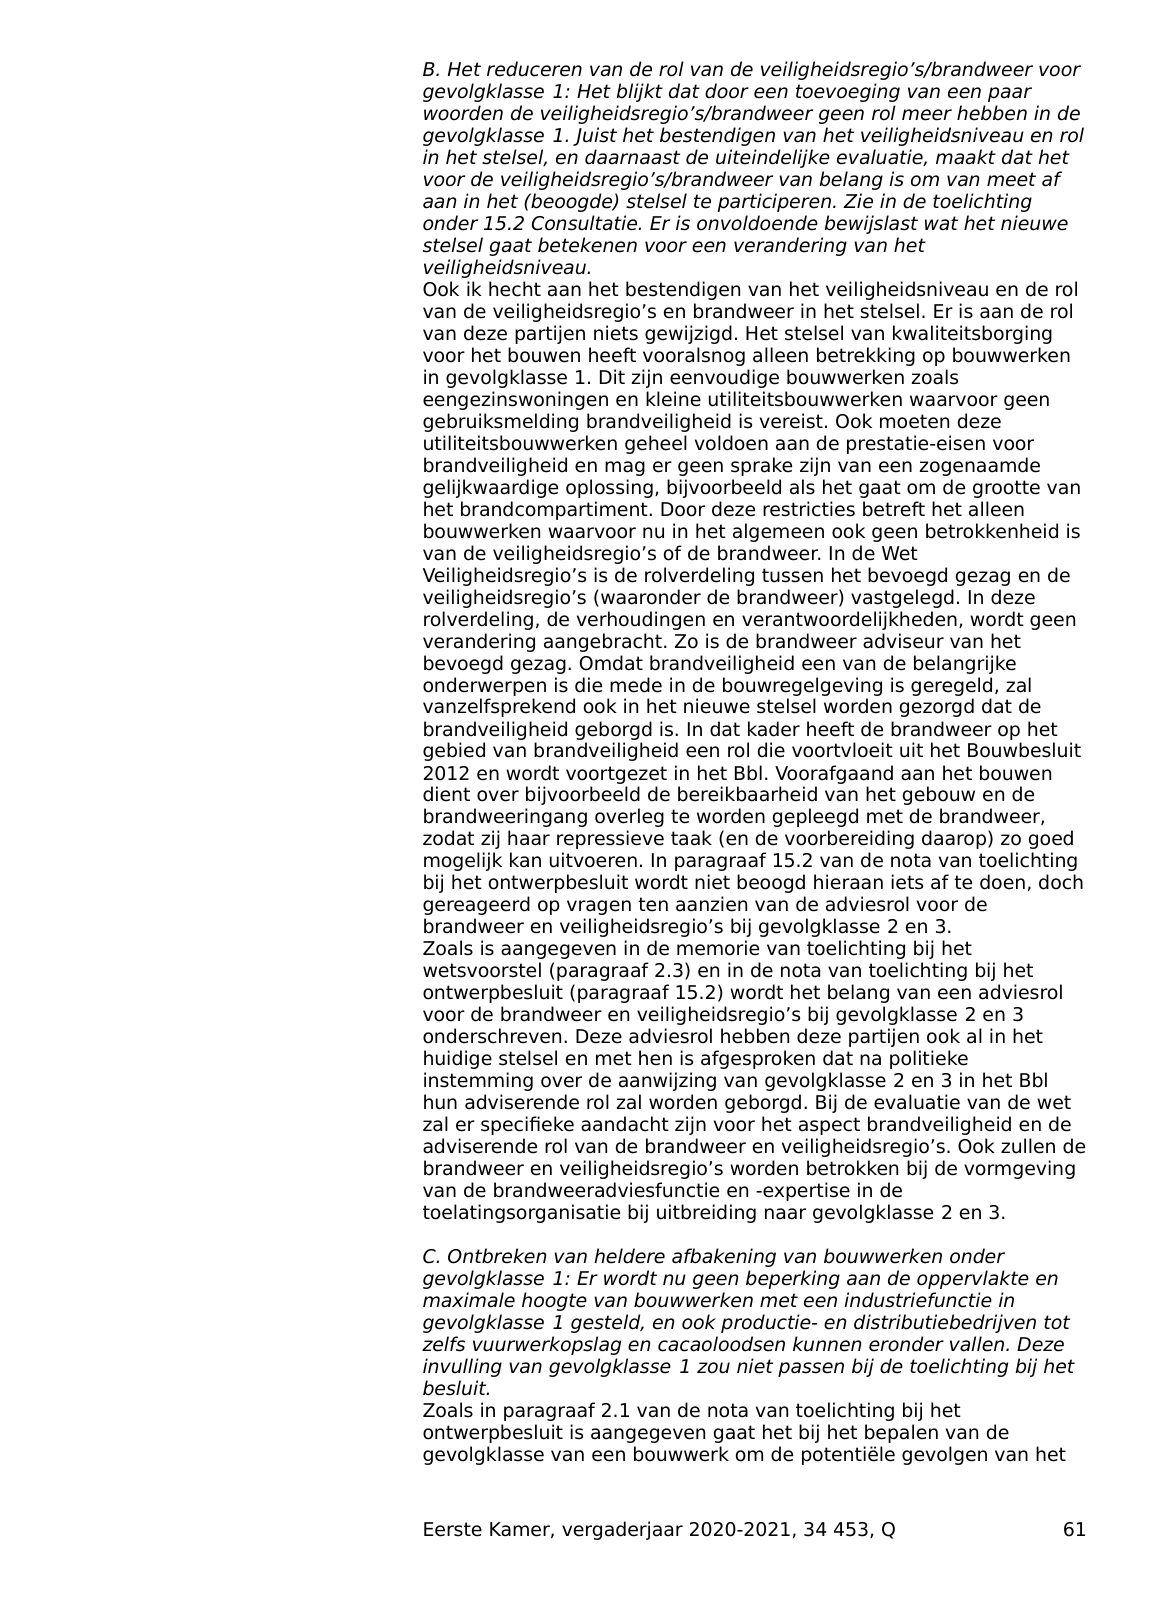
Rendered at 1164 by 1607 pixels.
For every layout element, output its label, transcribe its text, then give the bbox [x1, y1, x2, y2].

text B. Het reduceren van de rol van de veiligheidsregio’s/brandweer voor gevolgklasse 1: Het blijkt dat door een toevoeging van een paar woorden de veiligheidsregio’s/brandweer geen rol meer hebben in de gevolgklasse 1. Juist het bestendigen van het veiligheidsniveau en rol in het stelsel, en daarnaast de uiteindelijke evaluatie, maakt dat het voor de veiligheidsregio’s/brandweer van belang is om van meet af aan in het (beoogde) stelsel te participeren. Zie in de toelichting onder 15.2 Consultatie. Er is onvoldoende bewijslast wat het nieuwe stelsel gaat betekenen voor een verandering van het veiligheidsniveau. [422, 59, 1087, 279]
text Zoals in paragraaf 2.1 van de nota van toelichting bij het ontwerpbesluit is aangegeven gaat het bij het bepalen van de gevolgklasse van een bouwwerk om de potentiële gevolgen van het [422, 1400, 1087, 1466]
text C. Ontbreken van heldere afbakening van bouwwerken onder gevolgklasse 1: Er wordt nu geen beperking aan de oppervlakte en maximale hoogte van bouwwerken met een industriefunctie in gevolgklasse 1 gesteld, en ook productie- en distributiebedrijven tot zelfs vuurwerkopslag en cacaoloodsen kunnen eronder vallen. Deze invulling van gevolgklasse 1 zou niet passen bij de toelichting bij het besluit. [422, 1246, 1087, 1400]
text Ook ik hecht aan het bestendigen van het veiligheidsniveau en de rol van de veiligheidsregio’s en brandweer in het stelsel. Er is aan de rol van deze partijen niets gewijzigd. Het stelsel van kwaliteitsborging voor het bouwen heeft vooralsnog alleen betrekking op bouwwerken in gevolgklasse 1. Dit zijn eenvoudige bouwwerken zoals eengezinswoningen en kleine utiliteitsbouwwerken waarvoor geen gebruiksmelding brandveiligheid is vereist. Ook moeten deze utiliteitsbouwwerken geheel voldoen aan de prestatie-eisen voor brandveiligheid en mag er geen sprake zijn van een zogenaamde gelijkwaardige oplossing, bijvoorbeeld als het gaat om de grootte van het brandcompartiment. Door deze restricties betreft het alleen bouwwerken waarvoor nu in het algemeen ook geen betrokkenheid is van de veiligheidsregio’s of de brandweer. In de Wet Veiligheidsregio’s is de rolverdeling tussen het bevoegd gezag en de veiligheidsregio’s (waaronder de brandweer) vastgelegd. In deze rolverdeling, de verhoudingen en verantwoordelijkheden, wordt geen verandering aangebracht. Zo is de brandweer adviseur van het bevoegd gezag. Omdat brandveiligheid een van de belangrijke onderwerpen is die mede in de bouwregelgeving is geregeld, zal vanzelfsprekend ook in het nieuwe stelsel worden gezorgd dat de brandveiligheid geborgd is. In dat kader heeft de brandweer op het gebied van brandveiligheid een rol die voortvloeit uit het Bouwbesluit 2012 en wordt voortgezet in het Bbl. Voorafgaand aan het bouwen dient over bijvoorbeeld de bereikbaarheid van het gebouw en de brandweeringang overleg te worden gepleegd met de brandweer, zodat zij haar repressieve taak (en de voorbereiding daarop) zo goed mogelijk kan uitvoeren. In paragraaf 15.2 van de nota van toelichting bij het ontwerpbesluit wordt niet beoogd hieraan iets af te doen, doch gereageerd op vragen ten aanzien van de adviesrol voor de brandweer en veiligheidsregio’s bij gevolgklasse 2 en 3. [422, 279, 1087, 938]
text Zoals is aangegeven in de memorie van toelichting bij het wetsvoorstel (paragraaf 2.3) en in de nota van toelichting bij het ontwerpbesluit (paragraaf 15.2) wordt het belang van een adviesrol voor de brandweer en veiligheidsregio’s bij gevolgklasse 2 en 3 onderschreven. Deze adviesrol hebben deze partijen ook al in het huidige stelsel en met hen is afgesproken dat na politieke instemming over de aanwijzing van gevolgklasse 2 en 3 in het Bbl hun adviserende rol zal worden geborgd. Bij de evaluatie van de wet zal er specifieke aandacht zijn voor het aspect brandveiligheid en de adviserende rol van de brandweer en veiligheidsregio’s. Ook zullen de brandweer en veiligheidsregio’s worden betrokken bij de vormgeving van de brandweeradviesfunctie en -expertise in de toelatingsorganisatie bij uitbreiding naar gevolgklasse 2 en 3. [422, 938, 1087, 1224]
